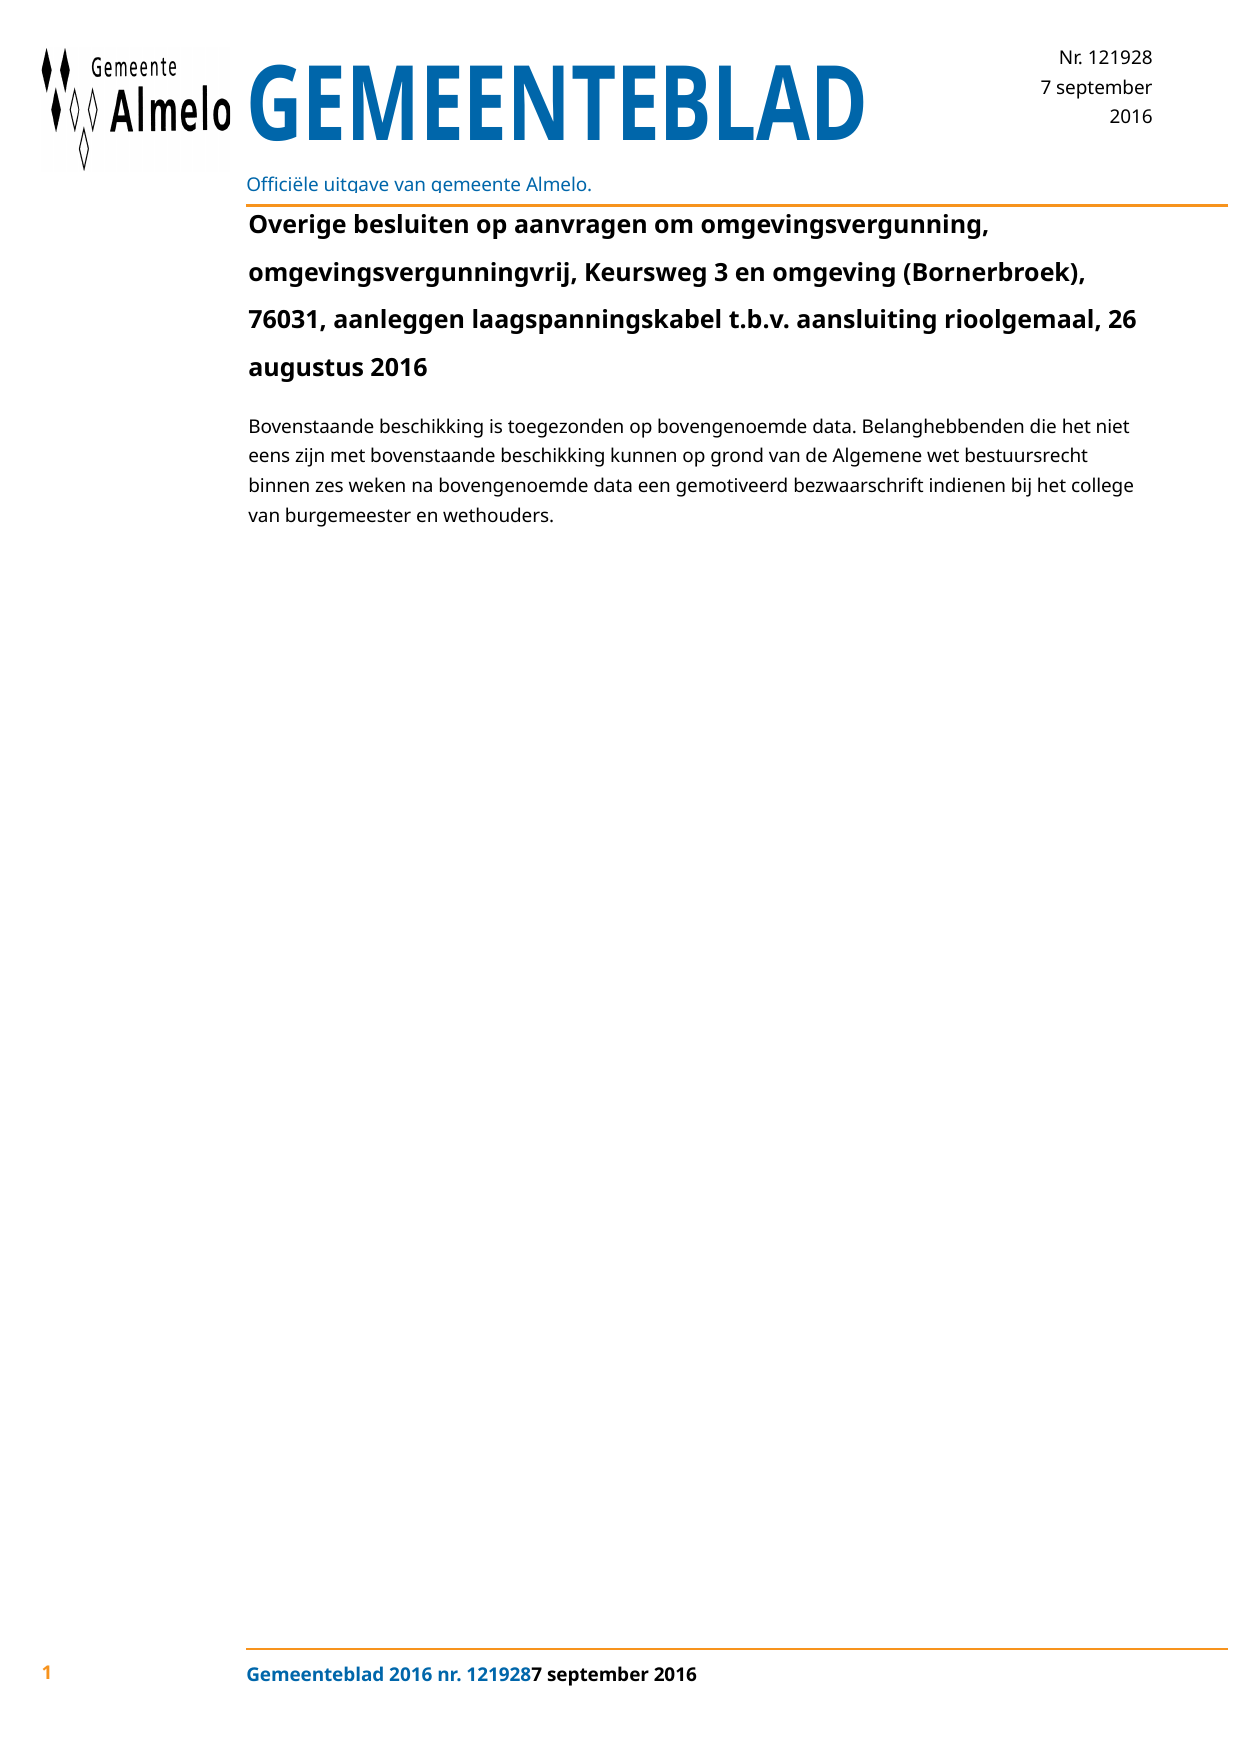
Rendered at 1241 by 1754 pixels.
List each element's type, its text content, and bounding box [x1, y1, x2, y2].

picture [41, 47, 231, 172]
text Bovenstaande beschikking is toegezonden op bovengenoemde data. Belanghebbenden die het niet eens zijn met bovenstaande beschikking kunnen op grond van de Algemene wet bestuursrecht binnen zes weken na bovengenoemde data een gemotiveerd bezwaarschrift indienen bij het college van burgemeester en wethouders. [248, 413, 1152, 528]
text Overige besluiten op aanvragen om omgevingsvergunning, omgevingsvergunningvrij, Keursweg 3 en omgeving (Bornerbroek), 76031, aanleggen laagspanningskabel t.b.v. aansluiting rioolgemaal, 26 augustus 2016 [248, 207, 1152, 384]
